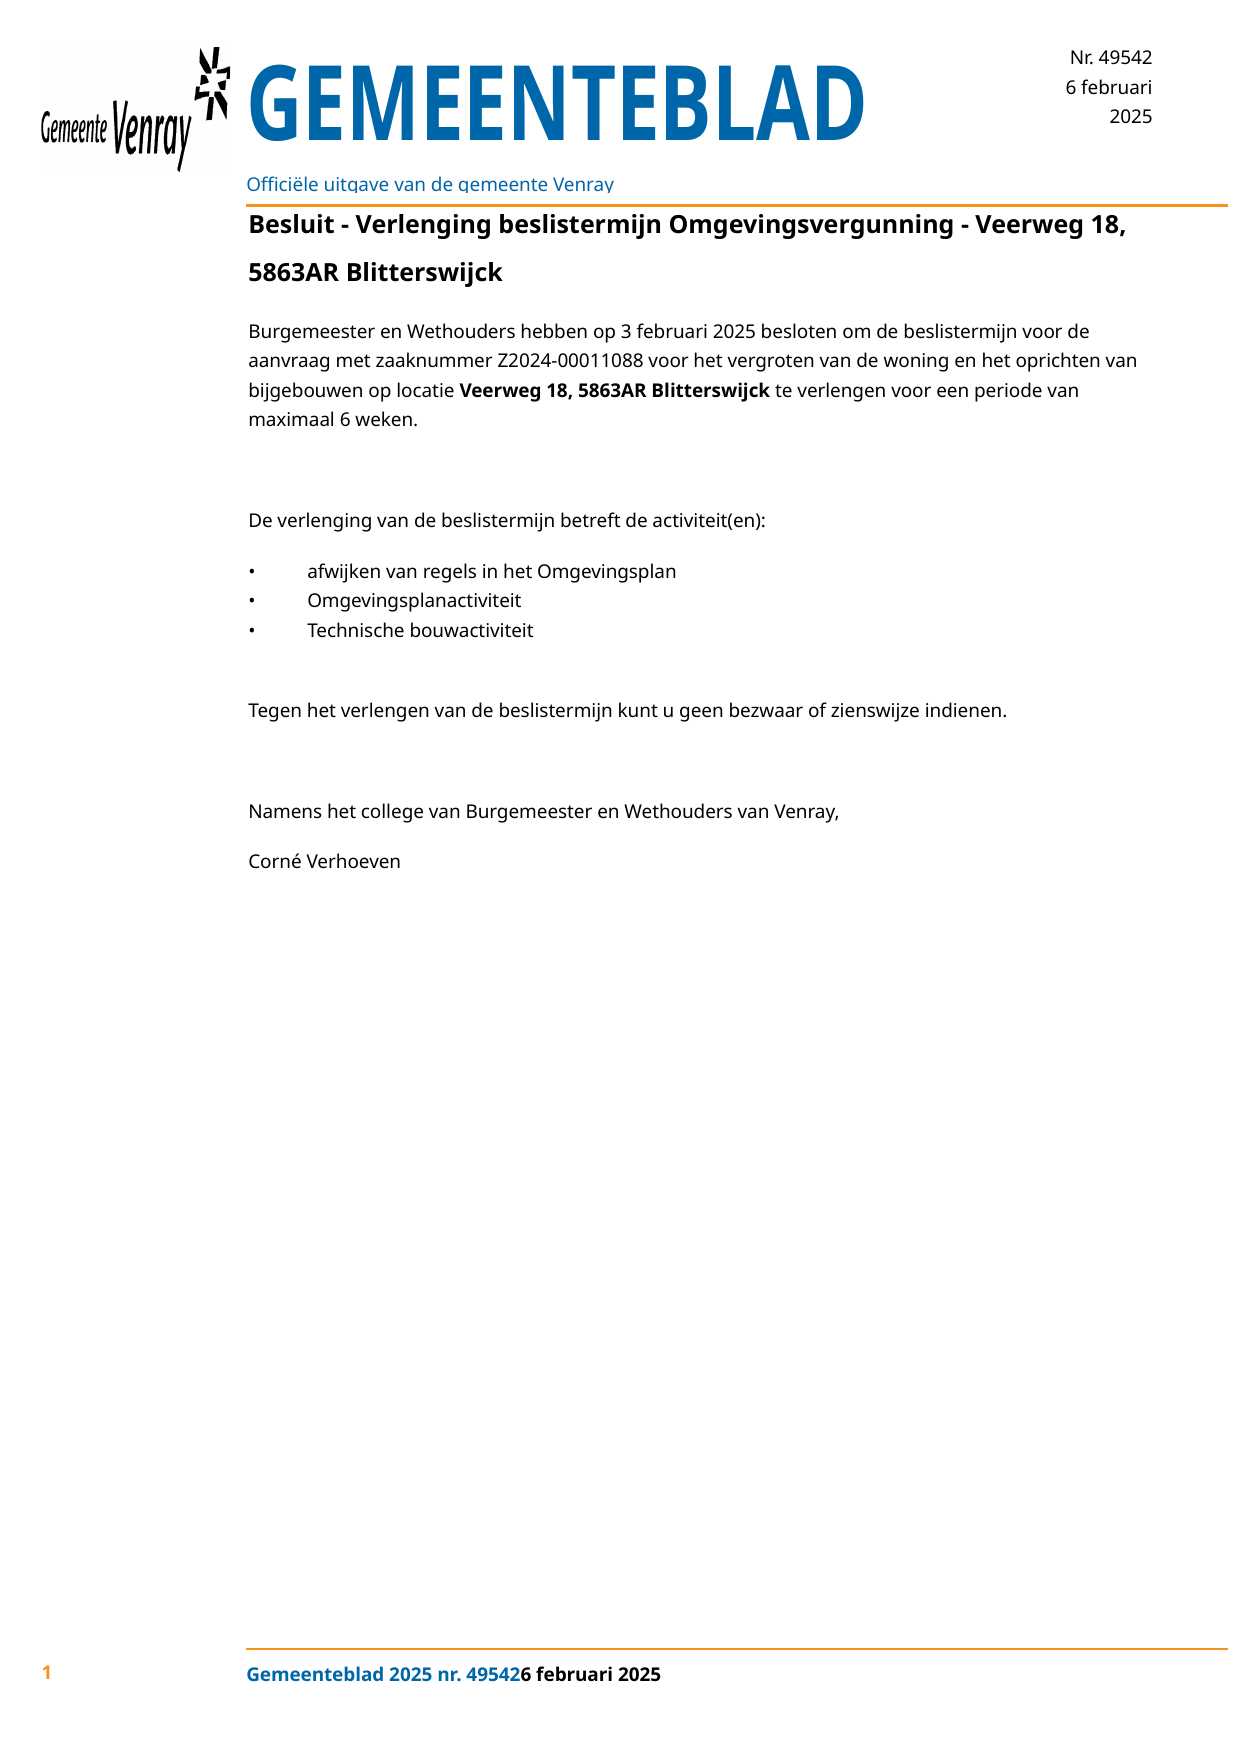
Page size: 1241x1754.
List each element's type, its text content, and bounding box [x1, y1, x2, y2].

text De verlenging van de beslistermijn betreft de activiteit(en): [248, 507, 1152, 533]
text Tegen het verlengen van de beslistermijn kunt u geen bezwaar of zienswijze indienen. [248, 697, 1152, 723]
picture [41, 47, 231, 172]
text Namens het college van Burgemeester en Wethouders van Venray, [248, 798, 1152, 824]
text Corné Verhoeven [248, 848, 1152, 874]
list Technische bouwactiviteit [248, 617, 1152, 643]
list afwijken van regels in het Omgevingsplan [248, 558, 1152, 584]
text Burgemeester en Wethouders hebben op 3 februari 2025 besloten om de beslistermijn voor de aanvraag met zaaknummer Z2024-00011088 voor het vergroten van de woning en het oprichten van bijgebouwen op locatie Veerweg 18, 5863AR Blitterswijck te verlengen voor een periode van maximaal 6 weken. [248, 318, 1152, 432]
text Besluit - Verlenging beslistermijn Omgevingsvergunning - Veerweg 18, 5863AR Blitterswijck [248, 207, 1152, 288]
list Omgevingsplanactiviteit [248, 587, 1152, 613]
